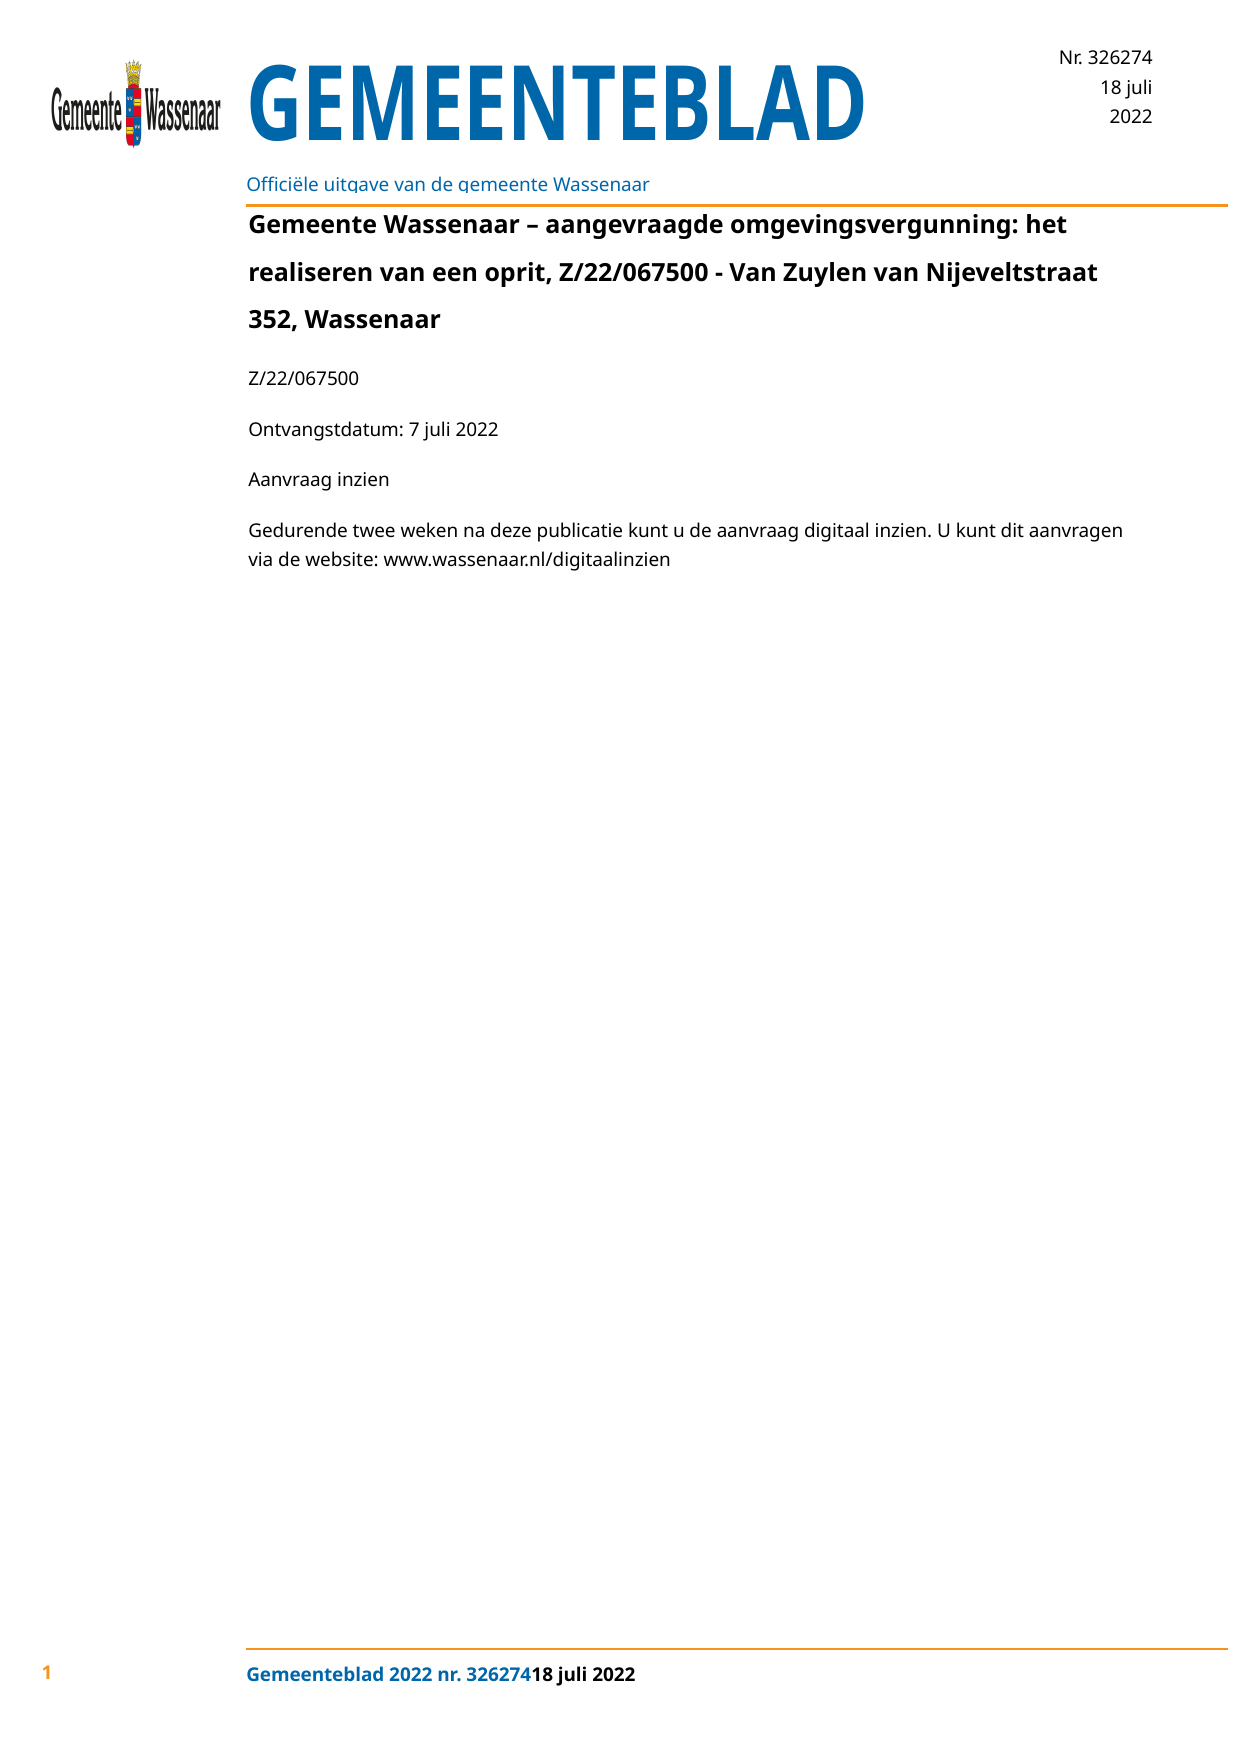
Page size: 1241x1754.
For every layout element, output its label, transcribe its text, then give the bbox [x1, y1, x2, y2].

text Z/22/067500 [248, 366, 1152, 391]
text Aanvraag inzien [248, 466, 1152, 492]
text Gedurende twee weken na deze publicatie kunt u de aanvraag digitaal inzien. U kunt dit aanvragen via de website: www.wassenaar.nl/digitaalinzien [248, 517, 1152, 572]
text Gemeente Wassenaar – aangevraagde omgevingsvergunning: het realiseren van een oprit, Z/22/067500 - Van Zuylen van Nijeveltstraat 352, Wassenaar [248, 207, 1152, 336]
text Ontvangstdatum: 7 juli 2022 [248, 416, 1152, 442]
picture [41, 47, 231, 172]
